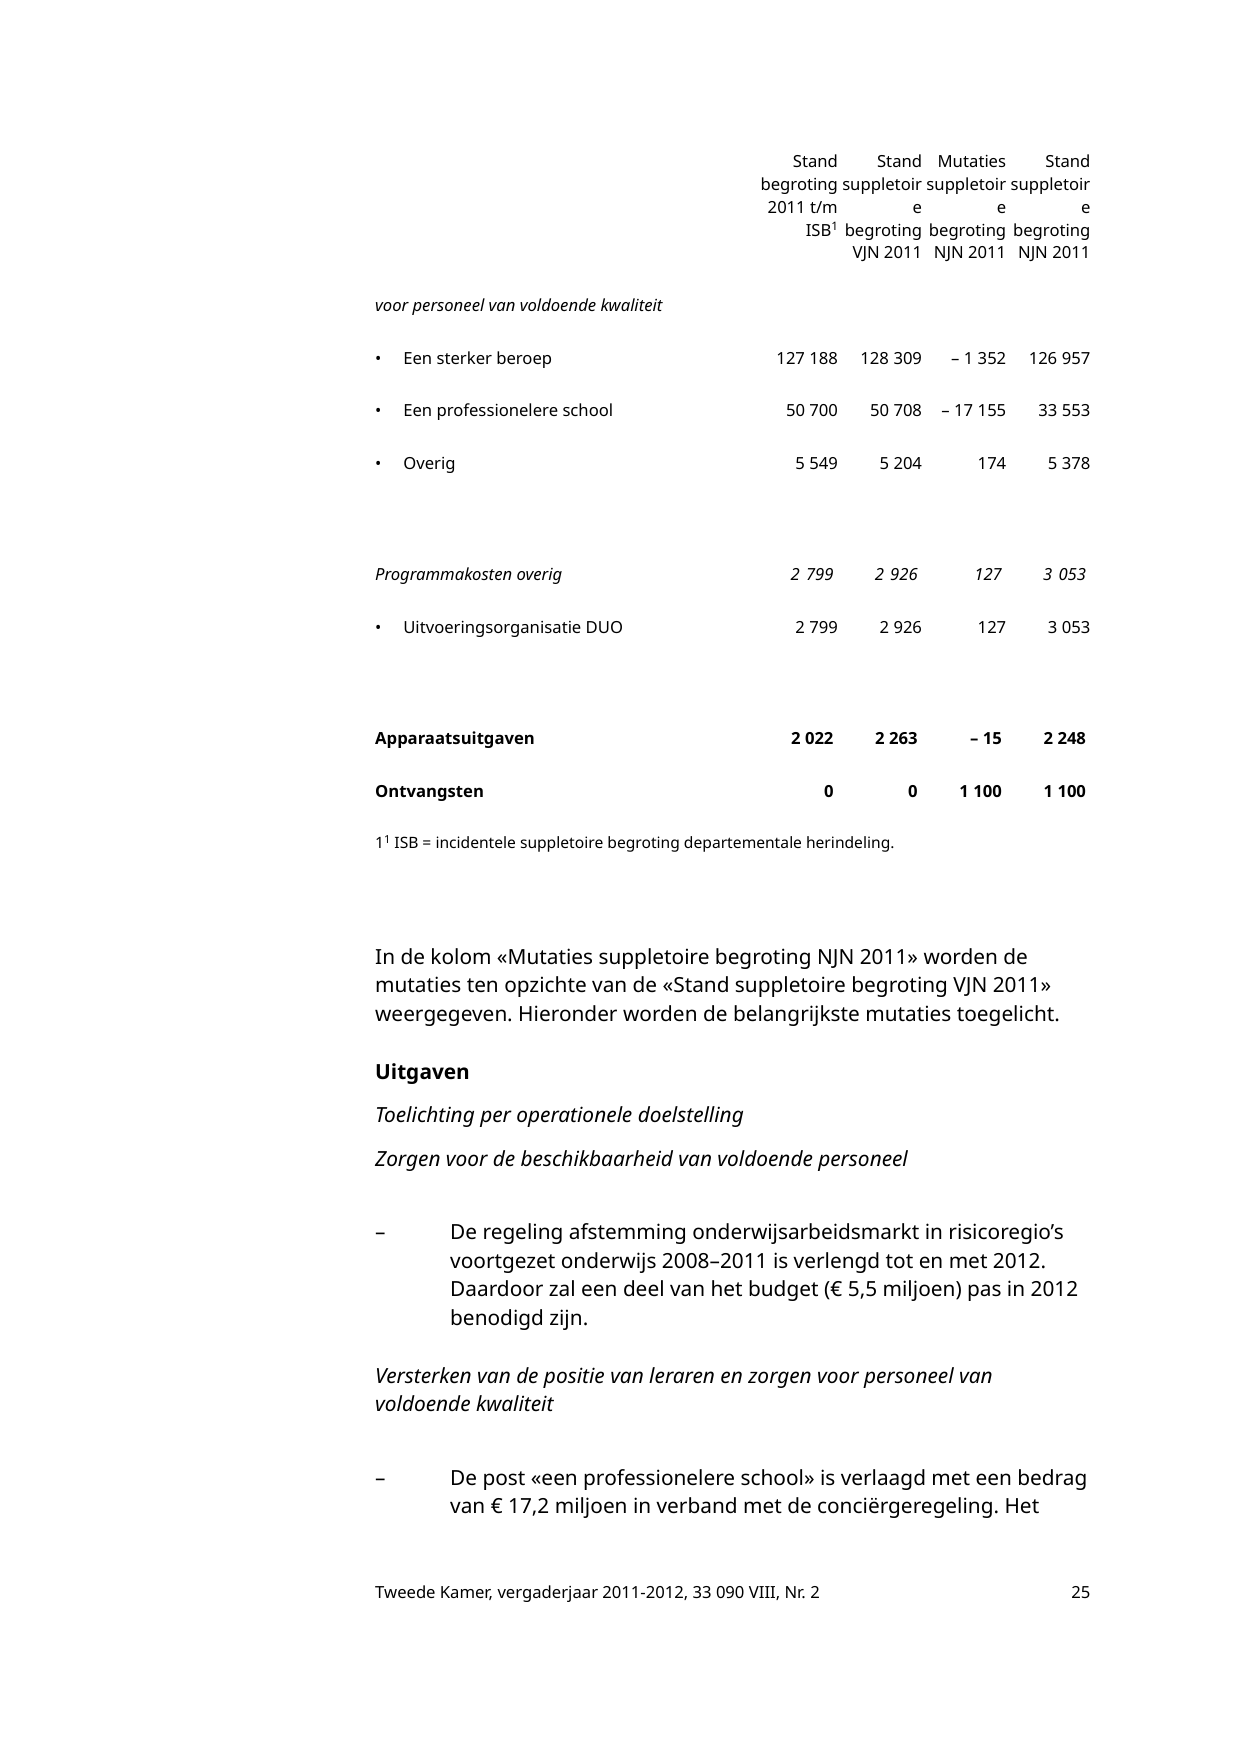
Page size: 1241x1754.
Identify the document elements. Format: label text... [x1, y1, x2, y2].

table_cell 33 553 [1006, 399, 1090, 452]
table_cell [1006, 668, 1090, 727]
table_cell 5 378 [1006, 452, 1090, 504]
table_cell [754, 294, 838, 346]
table_cell • [375, 399, 403, 452]
table_cell 11 ISB = incidentele suppletoire begroting departementale herindeling. [375, 832, 1090, 883]
table_cell [922, 668, 1006, 727]
text In de kolom «Mutaties suppletoire begroting NJN 2011» worden de mutaties ten opzichte van de «Stand suppletoire begroting VJN 2011» weergegeven. Hieronder worden de belangrijkste mutaties toegelicht. [375, 942, 1090, 1027]
table_cell • [375, 616, 403, 668]
table_cell 2 799 [754, 563, 838, 616]
table_cell [922, 504, 1006, 563]
table_cell [838, 668, 922, 727]
list De regeling afstemming onderwijsarbeidsmarkt in risicoregio’s voortgezet onderwijs 2008–2011 is verlengd tot en met 2012. Daardoor zal een deel van het budget (€ 5,5 miljoen) pas in 2012 benodigd zijn. [375, 1217, 1090, 1331]
table_cell 1 100 [922, 779, 1006, 832]
table_cell [375, 504, 403, 563]
table_cell 2 926 [838, 563, 922, 616]
text Uitgaven [375, 1057, 1090, 1086]
table_cell [1006, 294, 1090, 346]
table_cell 2 926 [838, 616, 922, 668]
table_cell [375, 668, 403, 727]
table_cell Een professionelere school [403, 399, 753, 452]
table_cell 0 [754, 779, 838, 832]
table_cell 50 708 [838, 399, 922, 452]
table_header Mutaties suppletoire begroting NJN 2011 [922, 150, 1006, 293]
table_cell – 1 352 [922, 346, 1006, 399]
table_cell 3 053 [1006, 563, 1090, 616]
table_cell voor personeel van voldoende kwaliteit [375, 294, 753, 346]
table_header Stand begroting 2011 t/m ISB1 [754, 150, 838, 293]
table_header [403, 150, 753, 293]
table_cell 127 [922, 563, 1006, 616]
table_header Stand suppletoire begroting NJN 2011 [1006, 150, 1090, 293]
text Zorgen voor de beschikbaarheid van voldoende personeel [375, 1144, 1090, 1172]
table_cell 0 [838, 779, 922, 832]
table_cell 5 204 [838, 452, 922, 504]
table_cell 2 248 [1006, 727, 1090, 779]
table_cell 5 549 [754, 452, 838, 504]
table_cell [754, 504, 838, 563]
table_cell 2 799 [754, 616, 838, 668]
table_cell 126 957 [1006, 346, 1090, 399]
text Versterken van de positie van leraren en zorgen voor personeel van voldoende kwaliteit [375, 1361, 1090, 1418]
table_cell Een sterker beroep [403, 346, 753, 399]
table_cell Overig [403, 452, 753, 504]
table_cell 1 100 [1006, 779, 1090, 832]
table_cell [838, 504, 922, 563]
table_cell Uitvoeringsorganisatie DUO [403, 616, 753, 668]
table_cell [838, 294, 922, 346]
table_cell [403, 668, 753, 727]
table_cell [403, 504, 753, 563]
table_cell Apparaatsuitgaven [375, 727, 753, 779]
table_cell 128 309 [838, 346, 922, 399]
table_cell • [375, 452, 403, 504]
table_cell [754, 668, 838, 727]
table_cell – 15 [922, 727, 1006, 779]
table_cell • [375, 346, 403, 399]
table_cell 2 263 [838, 727, 922, 779]
table_header [375, 150, 403, 293]
table_cell [922, 294, 1006, 346]
table_cell 174 [922, 452, 1006, 504]
table_cell 3 053 [1006, 616, 1090, 668]
table_cell 127 [922, 616, 1006, 668]
table_cell 50 700 [754, 399, 838, 452]
table_cell 2 022 [754, 727, 838, 779]
table_header Stand suppletoire begroting VJN 2011 [838, 150, 922, 293]
table_cell Programmakosten overig [375, 563, 753, 616]
table_cell – 17 155 [922, 399, 1006, 452]
table_cell 127 188 [754, 346, 838, 399]
table_cell Ontvangsten [375, 779, 753, 832]
text Toelichting per operationele doelstelling [375, 1101, 1090, 1129]
table_cell [1006, 504, 1090, 563]
list De post «een professionelere school» is verlaagd met een bedrag van € 17,2 miljoen in verband met de conciërgeregeling. Het [375, 1463, 1090, 1520]
